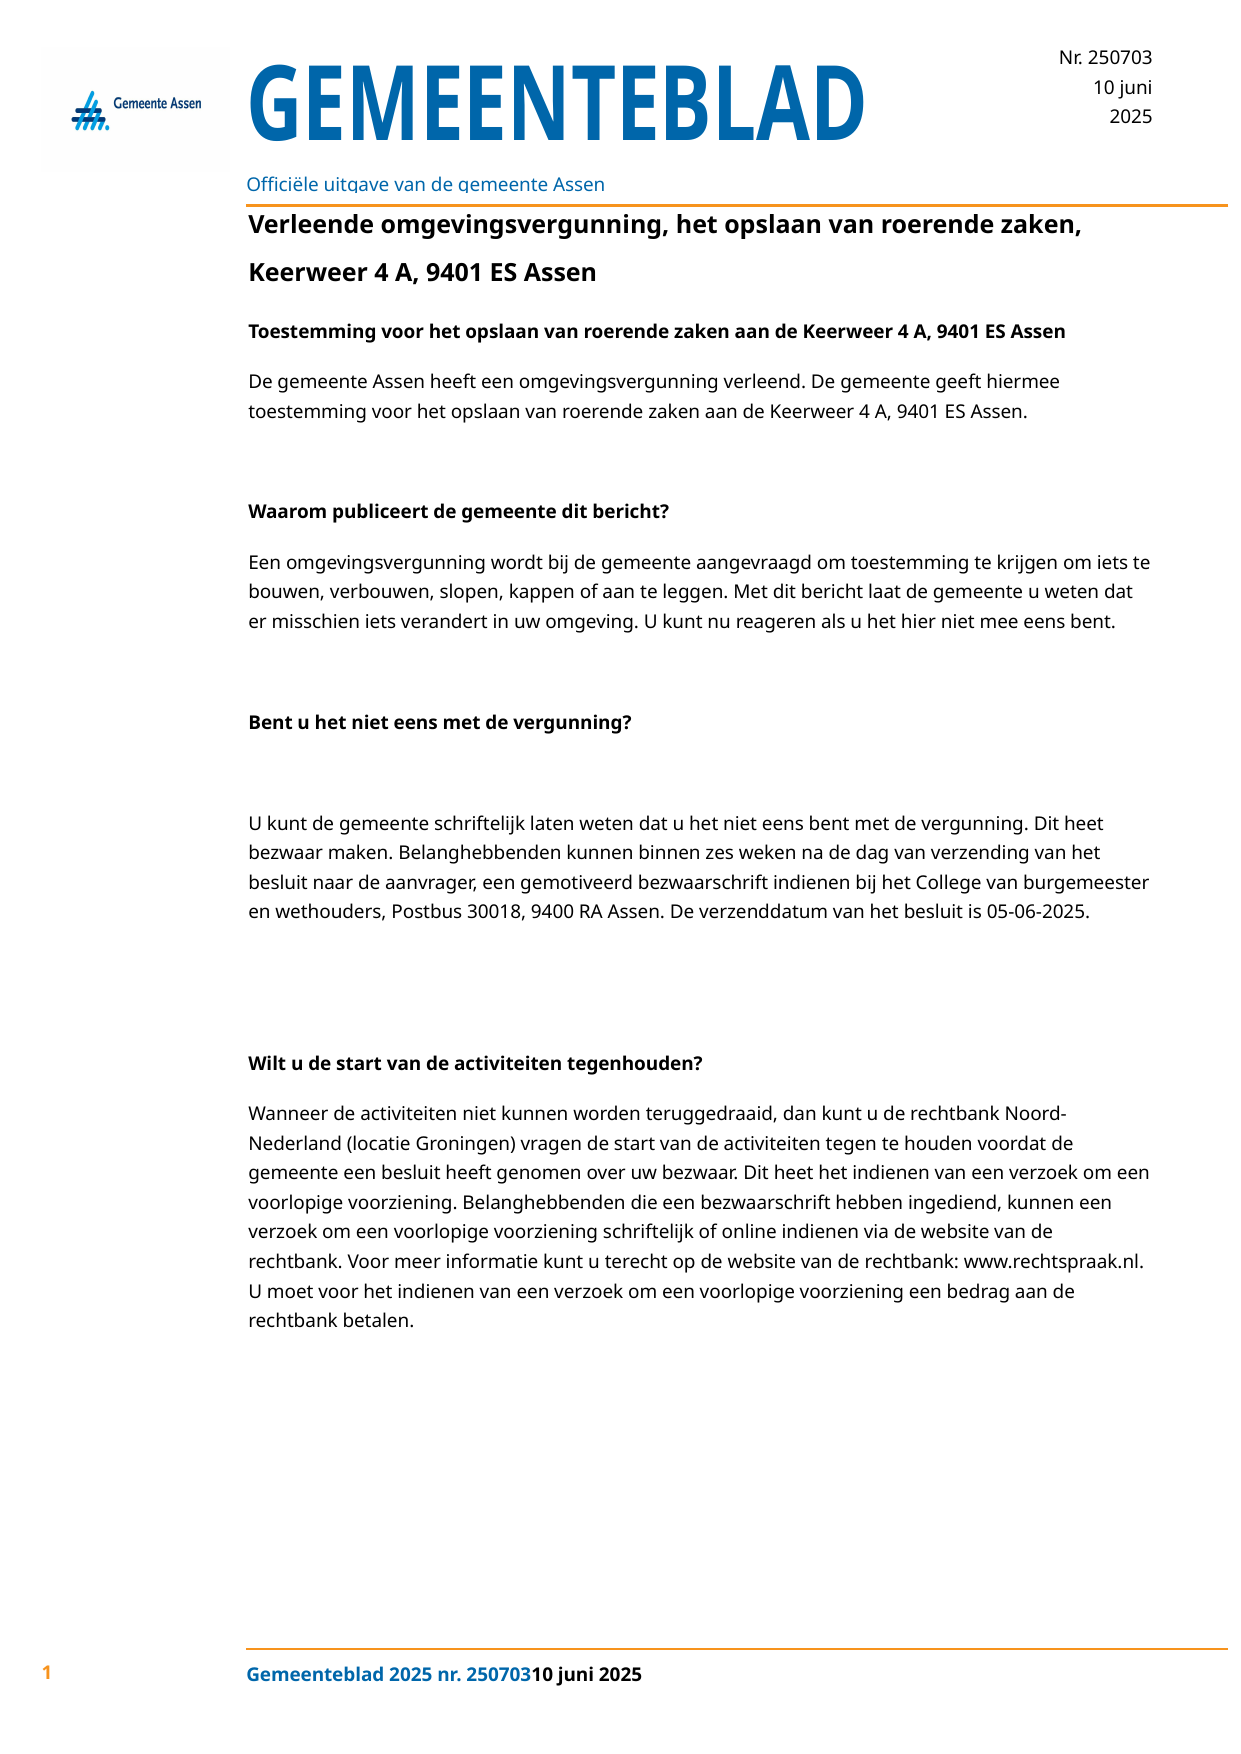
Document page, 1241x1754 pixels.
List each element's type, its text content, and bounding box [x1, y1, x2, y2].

text Een omgevingsvergunning wordt bij de gemeente aangevraagd om toestemming te krijgen om iets te bouwen, verbouwen, slopen, kappen of aan te leggen. Met dit bericht laat de gemeente u weten dat er misschien iets verandert in uw omgeving. U kunt nu reageren als u het hier niet mee eens bent. [248, 549, 1152, 634]
text Bent u het niet eens met de vergunning? [248, 709, 1152, 735]
text U kunt de gemeente schriftelijk laten weten dat u het niet eens bent met de vergunning. Dit heet bezwaar maken. Belanghebbenden kunnen binnen zes weken na de dag van verzending van het besluit naar de aanvrager, een gemotiveerd bezwaarschrift indienen bij het College van burgemeester en wethouders, Postbus 30018, 9400 RA Assen. De verzenddatum van het besluit is 05-06-2025. [248, 810, 1152, 924]
text De gemeente Assen heeft een omgevingsvergunning verleend. De gemeente geeft hiermee toestemming voor het opslaan van roerende zaken aan de Keerweer 4 A, 9401 ES Assen. [248, 368, 1152, 424]
text Wanneer de activiteiten niet kunnen worden teruggedraaid, dan kunt u de rechtbank Noord-Nederland (locatie Groningen) vragen de start van de activiteiten tegen te houden voordat de gemeente een besluit heeft genomen over uw bezwaar. Dit heet het indienen van een verzoek om een voorlopige voorziening. Belanghebbenden die een bezwaarschrift hebben ingediend, kunnen een verzoek om een voorlopige voorziening schriftelijk of online indienen via de website van de rechtbank. Voor meer informatie kunt u terecht op de website van de rechtbank: www.rechtspraak.nl. U moet voor het indienen van een verzoek om een voorlopige voorziening een bedrag aan de rechtbank betalen. [248, 1100, 1152, 1333]
text Wilt u de start van de activiteiten tegenhouden? [248, 1050, 1152, 1076]
text Waarom publiceert de gemeente dit bericht? [248, 499, 1152, 524]
picture [41, 47, 231, 172]
text Toestemming voor het opslaan van roerende zaken aan de Keerweer 4 A, 9401 ES Assen [248, 318, 1152, 344]
text Verleende omgevingsvergunning, het opslaan van roerende zaken, Keerweer 4 A, 9401 ES Assen [248, 207, 1152, 288]
